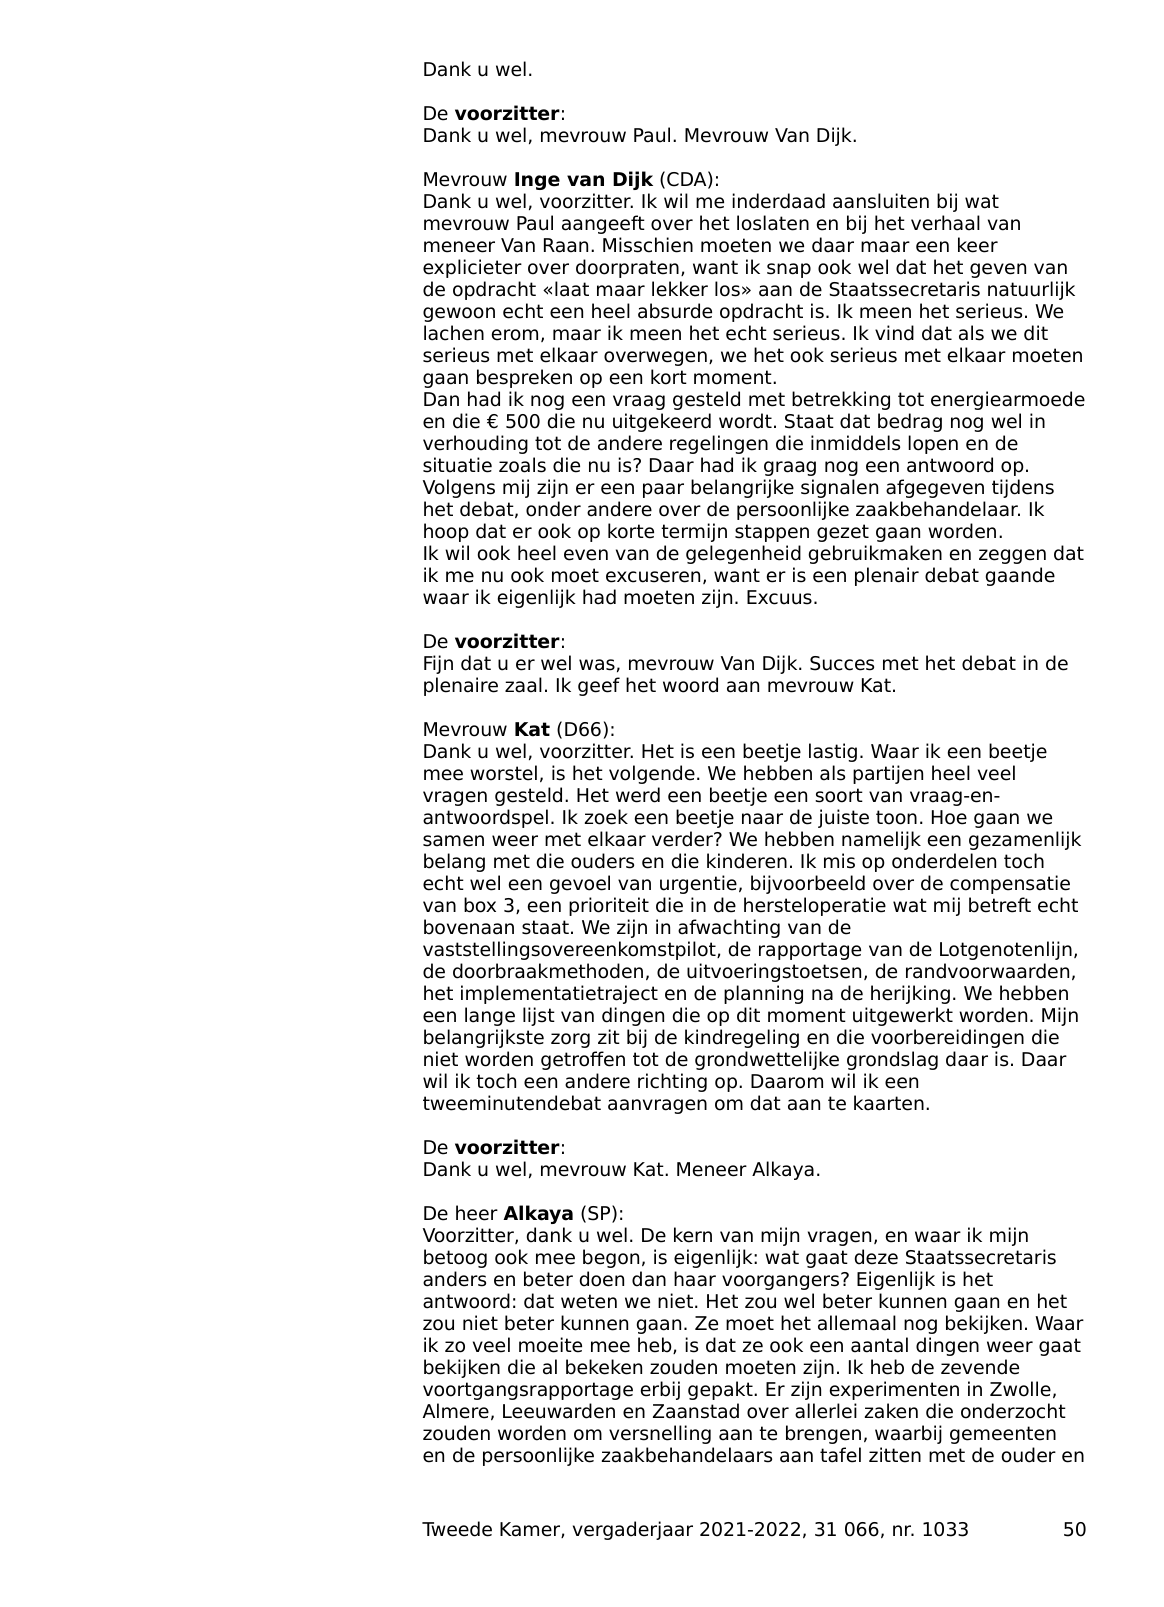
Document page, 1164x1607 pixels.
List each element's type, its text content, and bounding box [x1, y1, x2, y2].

text Ik wil ook heel even van de gelegenheid gebruikmaken en zeggen dat ik me nu ook moet excuseren, want er is een plenair debat gaande waar ik eigenlijk had moeten zijn. Excuus. [422, 543, 1087, 609]
text Dank u wel, voorzitter. Ik wil me inderdaad aansluiten bij wat mevrouw Paul aangeeft over het loslaten en bij het verhaal van meneer Van Raan. Misschien moeten we daar maar een keer explicieter over doorpraten, want ik snap ook wel dat het geven van de opdracht «laat maar lekker los» aan de Staatssecretaris natuurlijk gewoon echt een heel absurde opdracht is. Ik meen het serieus. We lachen erom, maar ik meen het echt serieus. Ik vind dat als we dit serieus met elkaar overwegen, we het ook serieus met elkaar moeten gaan bespreken op een kort moment. [422, 191, 1087, 389]
text Dank u wel, mevrouw Kat. Meneer Alkaya. [422, 1159, 1087, 1181]
text Mevrouw Kat (D66): [422, 719, 1087, 741]
text Dan had ik nog een vraag gesteld met betrekking tot energiearmoede en die € 500 die nu uitgekeerd wordt. Staat dat bedrag nog wel in verhouding tot de andere regelingen die inmiddels lopen en de situatie zoals die nu is? Daar had ik graag nog een antwoord op. Volgens mij zijn er een paar belangrijke signalen afgegeven tijdens het debat, onder andere over de persoonlijke zaakbehandelaar. Ik hoop dat er ook op korte termijn stappen gezet gaan worden. [422, 389, 1087, 543]
text De voorzitter: [422, 103, 1087, 125]
text Dank u wel. [422, 59, 1087, 81]
text Mevrouw Inge van Dijk (CDA): [422, 169, 1087, 191]
text De heer Alkaya (SP): [422, 1203, 1087, 1225]
text Dank u wel, mevrouw Paul. Mevrouw Van Dijk. [422, 125, 1087, 147]
text De voorzitter: [422, 1137, 1087, 1159]
text Fijn dat u er wel was, mevrouw Van Dijk. Succes met het debat in de plenaire zaal. Ik geef het woord aan mevrouw Kat. [422, 653, 1087, 697]
text De voorzitter: [422, 631, 1087, 653]
text Dank u wel, voorzitter. Het is een beetje lastig. Waar ik een beetje mee worstel, is het volgende. We hebben als partijen heel veel vragen gesteld. Het werd een beetje een soort van vraag-en-antwoordspel. Ik zoek een beetje naar de juiste toon. Hoe gaan we samen weer met elkaar verder? We hebben namelijk een gezamenlijk belang met die ouders en die kinderen. Ik mis op onderdelen toch echt wel een gevoel van urgentie, bijvoorbeeld over de compensatie van box 3, een prioriteit die in de hersteloperatie wat mij betreft echt bovenaan staat. We zijn in afwachting van de vaststellingsovereenkomstpilot, de rapportage van de Lotgenotenlijn, de doorbraakmethoden, de uitvoeringstoetsen, de randvoorwaarden, het implementatietraject en de planning na de herijking. We hebben een lange lijst van dingen die op dit moment uitgewerkt worden. Mijn belangrijkste zorg zit bij de kindregeling en die voorbereidingen die niet worden getroffen tot de grondwettelijke grondslag daar is. Daar wil ik toch een andere richting op. Daarom wil ik een tweeminutendebat aanvragen om dat aan te kaarten. [422, 741, 1087, 1115]
text Voorzitter, dank u wel. De kern van mijn vragen, en waar ik mijn betoog ook mee begon, is eigenlijk: wat gaat deze Staatssecretaris anders en beter doen dan haar voorgangers? Eigenlijk is het antwoord: dat weten we niet. Het zou wel beter kunnen gaan en het zou niet beter kunnen gaan. Ze moet het allemaal nog bekijken. Waar ik zo veel moeite mee heb, is dat ze ook een aantal dingen weer gaat bekijken die al bekeken zouden moeten zijn. Ik heb de zevende voortgangsrapportage erbij gepakt. Er zijn experimenten in Zwolle, Almere, Leeuwarden en Zaanstad over allerlei zaken die onderzocht zouden worden om versnelling aan te brengen, waarbij gemeenten en de persoonlijke zaakbehandelaars aan tafel zitten met de ouder en [422, 1225, 1087, 1467]
